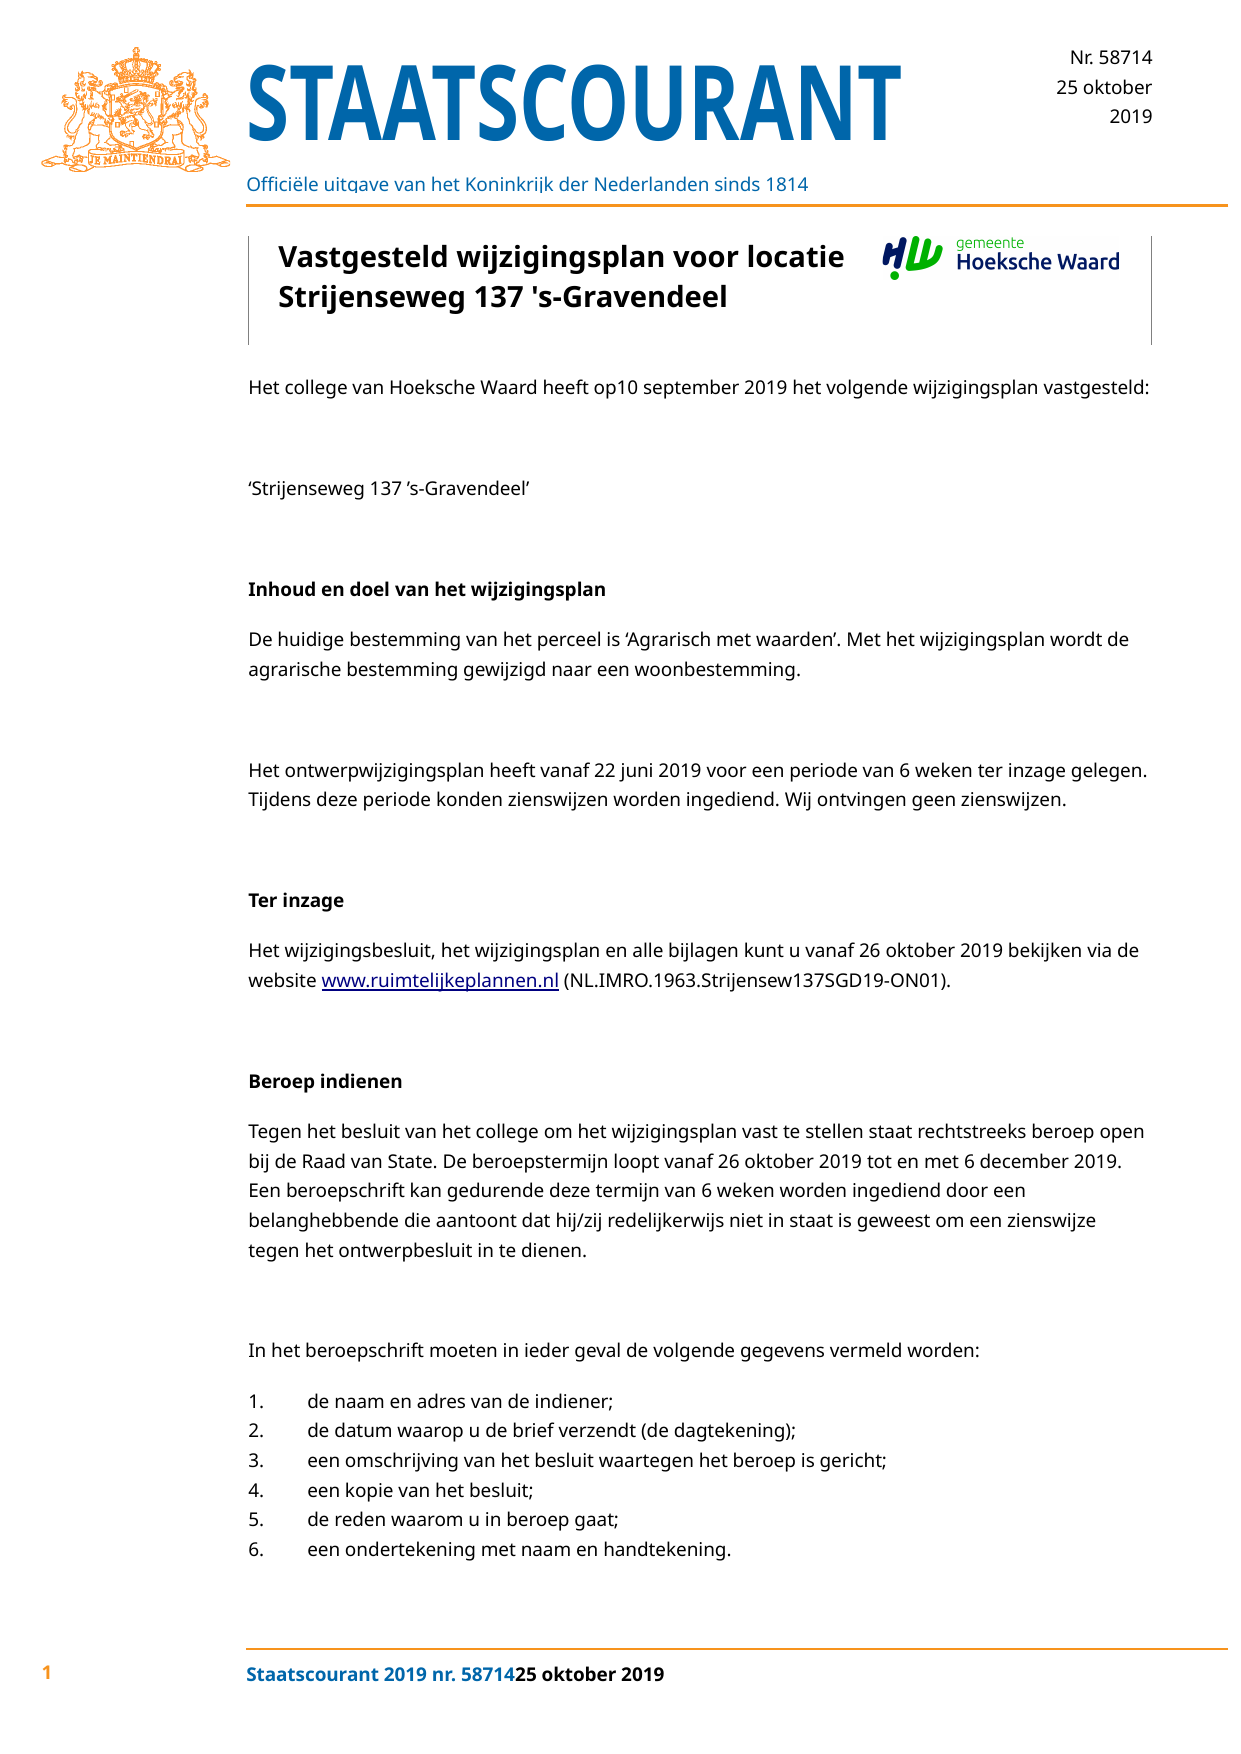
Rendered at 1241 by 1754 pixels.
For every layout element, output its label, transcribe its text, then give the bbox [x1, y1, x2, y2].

text Tegen het besluit van het college om het wijzigingsplan vast te stellen staat rechtstreeks beroep open bij de Raad van State. De beroepstermijn loopt vanaf 26 oktober 2019 tot en met 6 december 2019. Een beroepschrift kan gedurende deze termijn van 6 weken worden ingediend door een belanghebbende die aantoont dat hij/zij redelijkerwijs niet in staat is geweest om een zienswijze tegen het ontwerpbesluit in te dienen. [248, 1118, 1152, 1262]
text Het college van Hoeksche Waard heeft op10 september 2019 het volgende wijzigingsplan vastgesteld: [248, 374, 1152, 400]
text De huidige bestemming van het perceel is ‘Agrarisch met waarden’. Met het wijzigingsplan wordt de agrarische bestemming gewijzigd naar een woonbestemming. [248, 626, 1152, 682]
text ‘Strijenseweg 137 ’s-Gravendeel’ [248, 475, 1152, 501]
list een kopie van het besluit; [248, 1477, 1152, 1502]
picture [41, 47, 231, 172]
list een ondertekening met naam en handtekening. [248, 1536, 1152, 1562]
picture [882, 236, 1119, 280]
text Het wijzigingsbesluit, het wijzigingsplan en alle bijlagen kunt u vanaf 26 oktober 2019 bekijken via de website www.ruimtelijkeplannen.nl (NL.IMRO.1963.Strijensew137SGD19-ON01). [248, 938, 1152, 993]
text In het beroepschrift moeten in ieder geval de volgende gegevens vermeld worden: [248, 1338, 1152, 1363]
list de datum waarop u de brief verzendt (de dagtekening); [248, 1418, 1152, 1443]
text Het ontwerpwijzigingsplan heeft vanaf 22 juni 2019 voor een periode van 6 weken ter inzage gelegen. Tijdens deze periode konden zienswijzen worden ingediend. Wij ontvingen geen zienswijzen. [248, 757, 1152, 812]
table_header Vastgesteld wijzigingsplan voor locatie Strijenseweg 137 's-Gravendeel [249, 236, 850, 345]
table_header [850, 236, 1151, 345]
text Beroep indienen [248, 1068, 1152, 1094]
list een omschrijving van het besluit waartegen het beroep is gericht; [248, 1447, 1152, 1473]
list de naam en adres van de indiener; [248, 1388, 1152, 1414]
text Ter inzage [248, 887, 1152, 913]
text Inhoud en doel van het wijzigingsplan [248, 576, 1152, 602]
list de reden waarom u in beroep gaat; [248, 1506, 1152, 1532]
